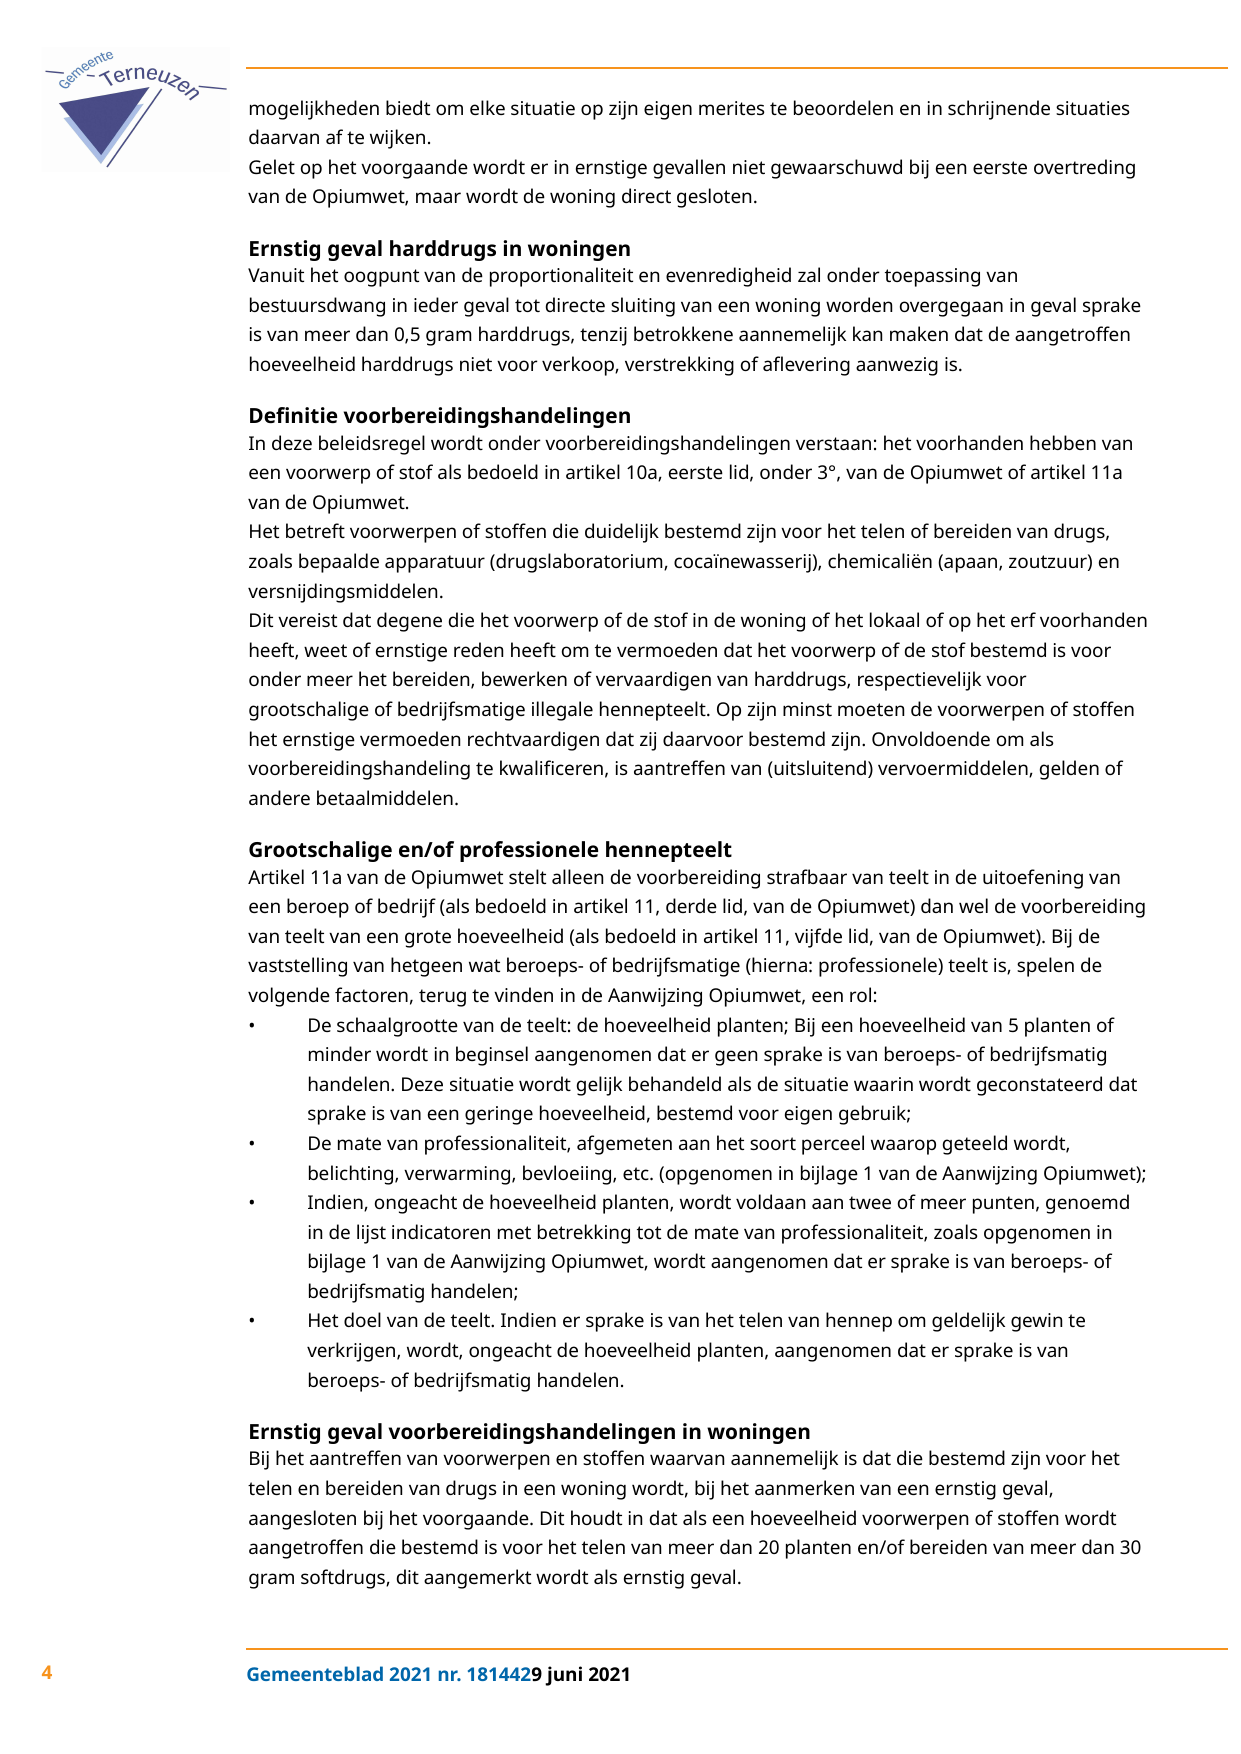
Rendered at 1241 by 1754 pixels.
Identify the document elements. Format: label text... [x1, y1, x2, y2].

text Ernstig geval harddrugs in woningen [248, 234, 1152, 262]
list Indien, ongeacht de hoeveelheid planten, wordt voldaan aan twee of meer punten, genoemd in de lijst indicatoren met betrekking tot de mate van professionaliteit, zoals opgenomen in bijlage 1 van de Aanwijzing Opiumwet, wordt aangenomen dat er sprake is van beroeps- of bedrijfsmatig handelen; [248, 1189, 1152, 1304]
text Het betreft voorwerpen of stoffen die duidelijk bestemd zijn voor het telen of bereiden van drugs, zoals bepaalde apparatuur (drugslaboratorium, cocaïnewasserij), chemicaliën (apaan, zoutzuur) en versnijdingsmiddelen. [248, 519, 1152, 604]
text Gelet op het voorgaande wordt er in ernstige gevallen niet gewaarschuwd bij een eerste overtreding van de Opiumwet, maar wordt de woning direct gesloten. [248, 154, 1152, 209]
picture [41, 47, 231, 172]
text Artikel 11a van de Opiumwet stelt alleen de voorbereiding strafbaar van teelt in de uitoefening van een beroep of bedrijf (als bedoeld in artikel 11, derde lid, van de Opiumwet) dan wel de voorbereiding van teelt van een grote hoeveelheid (als bedoeld in artikel 11, vijfde lid, van de Opiumwet). Bij de vaststelling van hetgeen wat beroeps- of bedrijfsmatige (hierna: professionele) teelt is, spelen de volgende factoren, terug te vinden in de Aanwijzing Opiumwet, een rol: [248, 864, 1152, 1008]
text In deze beleidsregel wordt onder voorbereidingshandelingen verstaan: het voorhanden hebben van een voorwerp of stof als bedoeld in artikel 10a, eerste lid, onder 3°, van de Opiumwet of artikel 11a van de Opiumwet. [248, 430, 1152, 515]
text Bij het aantreffen van voorwerpen en stoffen waarvan aannemelijk is dat die bestemd zijn voor het telen en bereiden van drugs in een woning wordt, bij het aanmerken van een ernstig geval, aangesloten bij het voorgaande. Dit houdt in dat als een hoeveelheid voorwerpen of stoffen wordt aangetroffen die bestemd is voor het telen van meer dan 20 planten en/of bereiden van meer dan 30 gram softdrugs, dit aangemerkt wordt als ernstig geval. [248, 1446, 1152, 1590]
text Grootschalige en/of professionele hennepteelt [248, 835, 1152, 864]
list Het doel van de teelt. Indien er sprake is van het telen van hennep om geldelijk gewin te verkrijgen, wordt, ongeacht de hoeveelheid planten, aangenomen dat er sprake is van beroeps- of bedrijfsmatig handelen. [248, 1308, 1152, 1392]
text mogelijkheden biedt om elke situatie op zijn eigen merites te beoordelen en in schrijnende situaties daarvan af te wijken. [248, 95, 1152, 150]
list De schaalgrootte van de teelt: de hoeveelheid planten; Bij een hoeveelheid van 5 planten of minder wordt in beginsel aangenomen dat er geen sprake is van beroeps- of bedrijfsmatig handelen. Deze situatie wordt gelijk behandeld als de situatie waarin wordt geconstateerd dat sprake is van een geringe hoeveelheid, bestemd voor eigen gebruik; [248, 1012, 1152, 1126]
text Ernstig geval voorbereidingshandelingen in woningen [248, 1417, 1152, 1446]
text Vanuit het oogpunt van de proportionaliteit en evenredigheid zal onder toepassing van bestuursdwang in ieder geval tot directe sluiting van een woning worden overgegaan in geval sprake is van meer dan 0,5 gram harddrugs, tenzij betrokkene aannemelijk kan maken dat de aangetroffen hoeveelheid harddrugs niet voor verkoop, verstrekking of aflevering aanwezig is. [248, 262, 1152, 377]
text Definitie voorbereidingshandelingen [248, 402, 1152, 430]
text Dit vereist dat degene die het voorwerp of de stof in de woning of het lokaal of op het erf voorhanden heeft, weet of ernstige reden heeft om te vermoeden dat het voorwerp of de stof bestemd is voor onder meer het bereiden, bewerken of vervaardigen van harddrugs, respectievelijk voor grootschalige of bedrijfsmatige illegale hennepteelt. Op zijn minst moeten de voorwerpen of stoffen het ernstige vermoeden rechtvaardigen dat zij daarvoor bestemd zijn. Onvoldoende om als voorbereidingshandeling te kwalificeren, is aantreffen van (uitsluitend) vervoermiddelen, gelden of andere betaalmiddelen. [248, 607, 1152, 811]
list De mate van professionaliteit, afgemeten aan het soort perceel waarop geteeld wordt, belichting, verwarming, bevloeiing, etc. (opgenomen in bijlage 1 van de Aanwijzing Opiumwet); [248, 1130, 1152, 1185]
